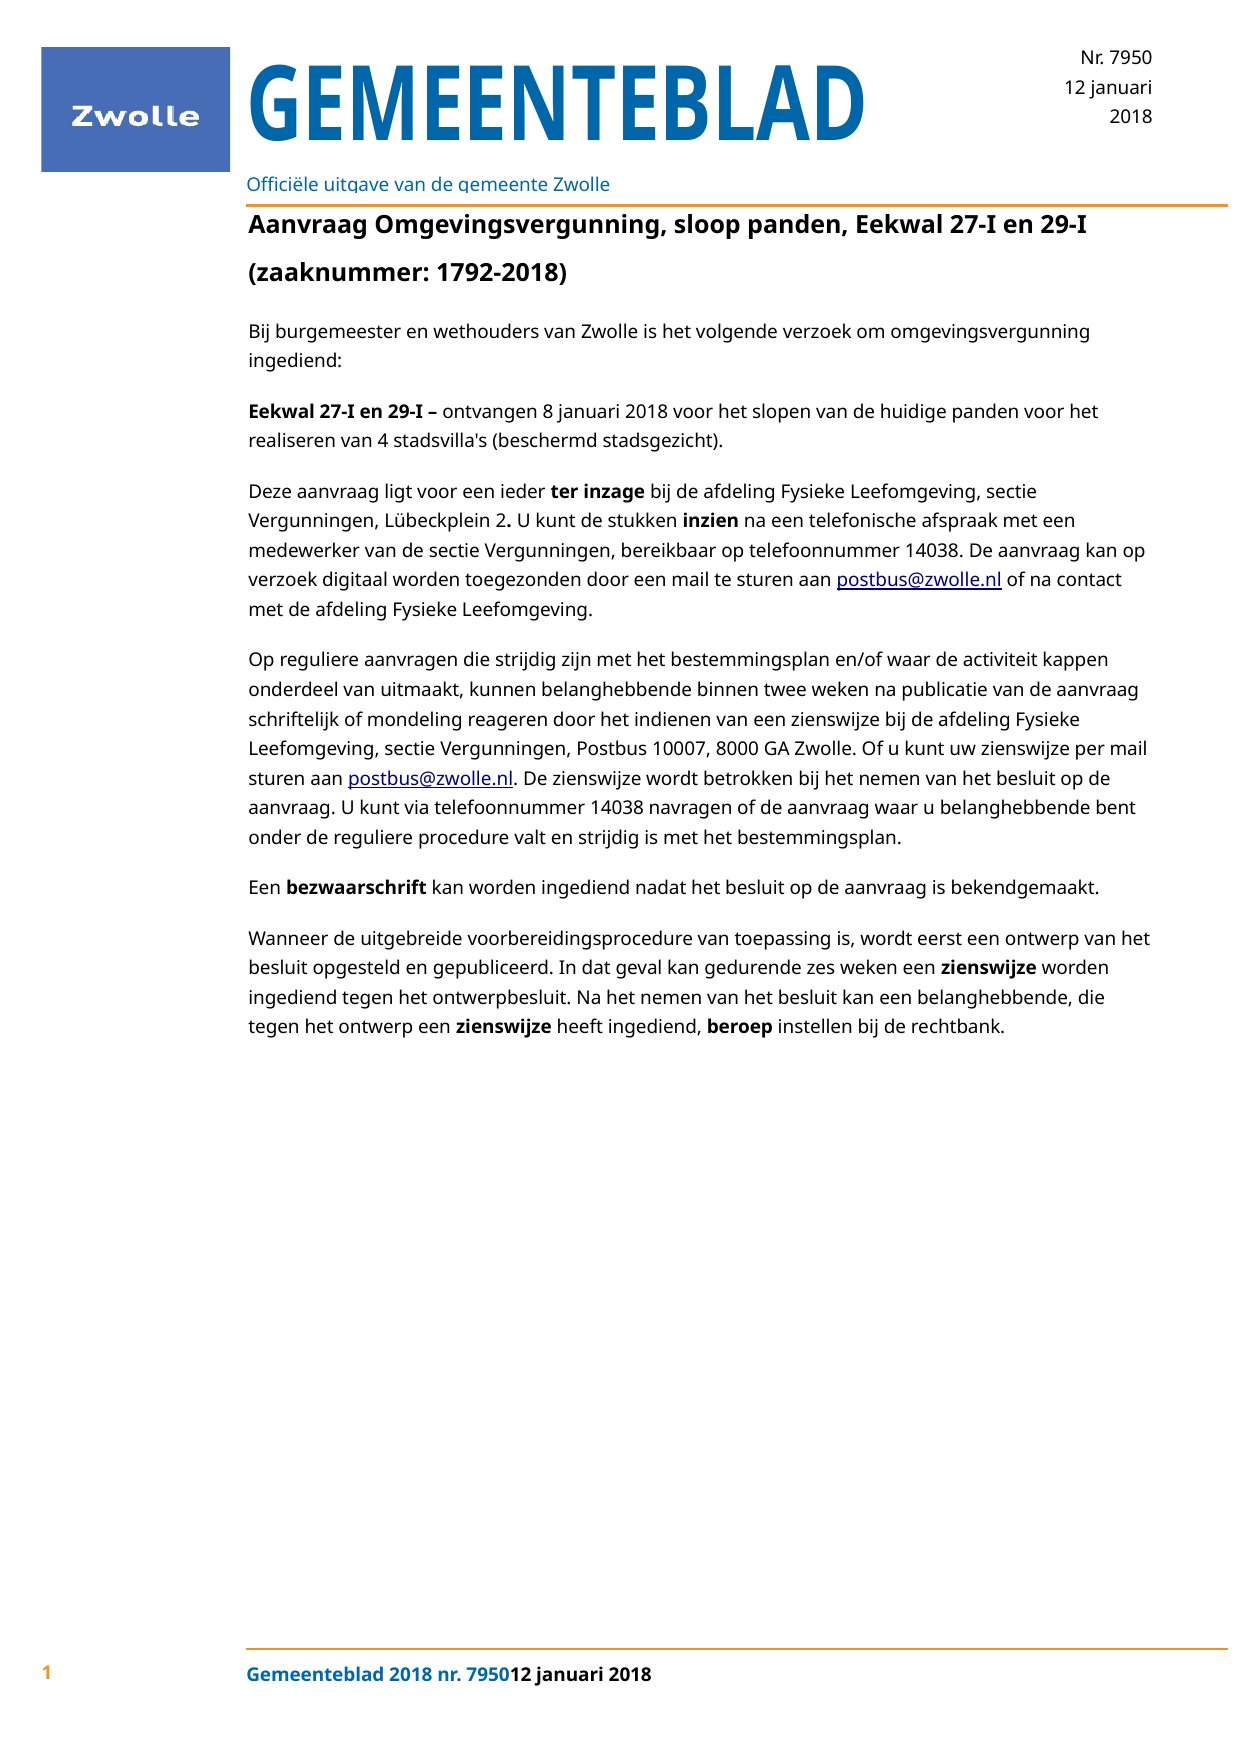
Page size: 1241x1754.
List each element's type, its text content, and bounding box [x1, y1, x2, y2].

text Een bezwaarschrift kan worden ingediend nadat het besluit op de aanvraag is bekendgemaakt. [248, 874, 1152, 900]
text Deze aanvraag ligt voor een ieder ter inzage bij de afdeling Fysieke Leefomgeving, sectie Vergunningen, Lübeckplein 2. U kunt de stukken inzien na een telefonische afspraak met een medewerker van de sectie Vergunningen, bereikbaar op telefoonnummer 14038. De aanvraag kan op verzoek digitaal worden toegezonden door een mail te sturen aan postbus@zwolle.nl of na contact met de afdeling Fysieke Leefomgeving. [248, 478, 1152, 622]
text Aanvraag Omgevingsvergunning, sloop panden, Eekwal 27-I en 29-I (zaaknummer: 1792-2018) [248, 207, 1152, 288]
picture [41, 47, 231, 172]
text Wanneer de uitgebreide voorbereidingsprocedure van toepassing is, wordt eerst een ontwerp van het besluit opgesteld en gepubliceerd. In dat geval kan gedurende zes weken een zienswijze worden ingediend tegen het ontwerpbesluit. Na het nemen van het besluit kan een belanghebbende, die tegen het ontwerp een zienswijze heeft ingediend, beroep instellen bij de rechtbank. [248, 925, 1152, 1039]
text Op reguliere aanvragen die strijdig zijn met het bestemmingsplan en/of waar de activiteit kappen onderdeel van uitmaakt, kunnen belanghebbende binnen twee weken na publicatie van de aanvraag schriftelijk of mondeling reageren door het indienen van een zienswijze bij de afdeling Fysieke Leefomgeving, sectie Vergunningen, Postbus 10007, 8000 GA Zwolle. Of u kunt uw zienswijze per mail sturen aan postbus@zwolle.nl. De zienswijze wordt betrokken bij het nemen van het besluit op de aanvraag. U kunt via telefoonnummer 14038 navragen of de aanvraag waar u belanghebbende bent onder de reguliere procedure valt en strijdig is met het bestemmingsplan. [248, 647, 1152, 850]
text Bij burgemeester en wethouders van Zwolle is het volgende verzoek om omgevingsvergunning ingediend: [248, 318, 1152, 373]
text Eekwal 27-I en 29-I – ontvangen 8 januari 2018 voor het slopen van de huidige panden voor het realiseren van 4 stadsvilla's (beschermd stadsgezicht). [248, 398, 1152, 453]
